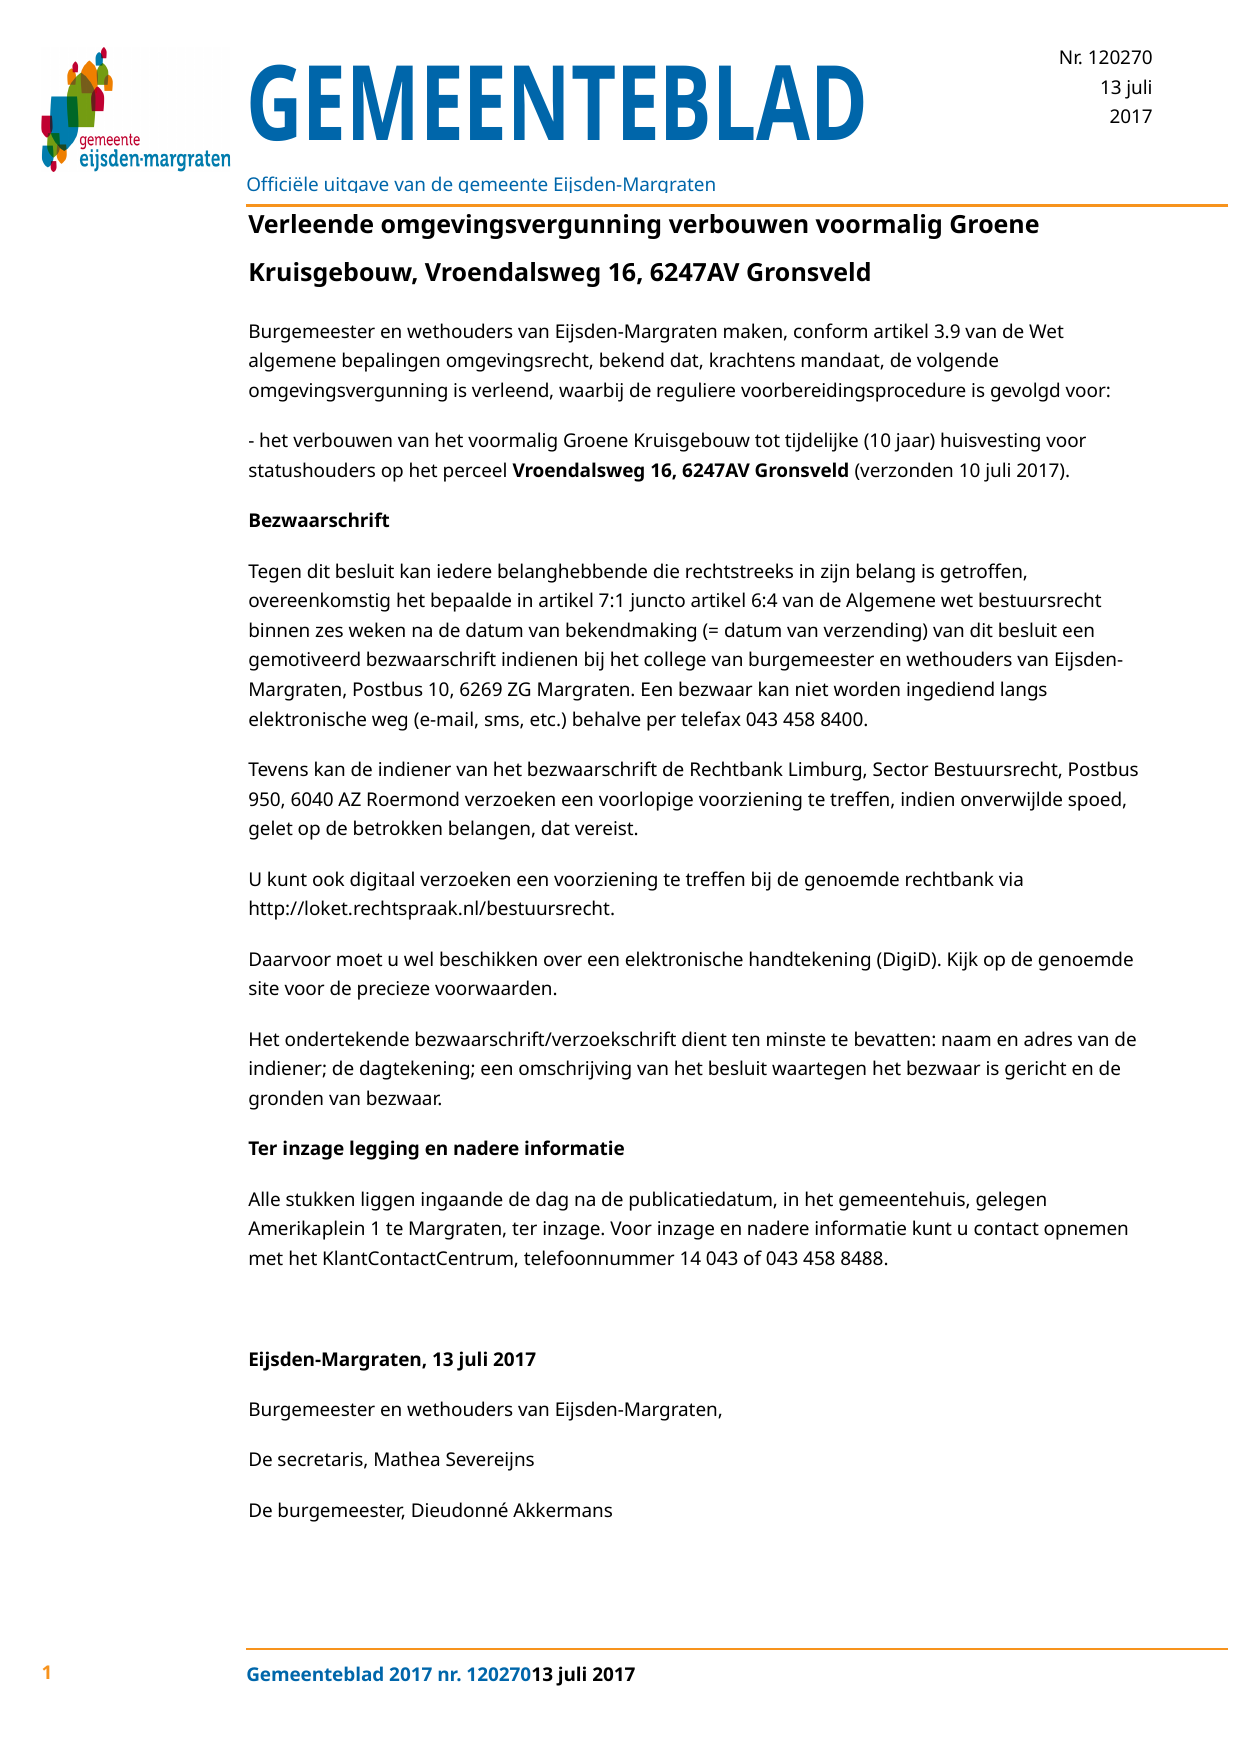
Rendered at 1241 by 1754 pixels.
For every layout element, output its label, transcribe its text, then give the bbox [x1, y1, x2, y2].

text U kunt ook digitaal verzoeken een voorziening te treffen bij de genoemde rechtbank via http://loket.rechtspraak.nl/bestuursrecht. [248, 866, 1152, 921]
text Ter inzage legging en nadere informatie [248, 1135, 1152, 1161]
picture [41, 47, 231, 172]
text De burgemeester, Dieudonné Akkermans [248, 1497, 1152, 1523]
text - het verbouwen van het voormalig Groene Kruisgebouw tot tijdelijke (10 jaar) huisvesting voor statushouders op het perceel Vroendalsweg 16, 6247AV Gronsveld (verzonden 10 juli 2017). [248, 427, 1152, 483]
text Alle stukken liggen ingaande de dag na de publicatiedatum, in het gemeentehuis, gelegen Amerikaplein 1 te Margraten, ter inzage. Voor inzage en nadere informatie kunt u contact opnemen met het KlantContactCentrum, telefoonnummer 14 043 of 043 458 8488. [248, 1186, 1152, 1271]
text Bezwaarschrift [248, 507, 1152, 533]
text Verleende omgevingsvergunning verbouwen voormalig Groene Kruisgebouw, Vroendalsweg 16, 6247AV Gronsveld [248, 207, 1152, 288]
text De secretaris, Mathea Severeijns [248, 1447, 1152, 1472]
text Het ondertekende bezwaarschrift/verzoekschrift dient ten minste te bevatten: naam en adres van de indiener; de dagtekening; een omschrijving van het besluit waartegen het bezwaar is gericht en de gronden van bezwaar. [248, 1026, 1152, 1111]
text Burgemeester en wethouders van Eijsden-Margraten maken, conform artikel 3.9 van de Wet algemene bepalingen omgevingsrecht, bekend dat, krachtens mandaat, de volgende omgevingsvergunning is verleend, waarbij de reguliere voorbereidingsprocedure is gevolgd voor: [248, 318, 1152, 403]
text Tevens kan de indiener van het bezwaarschrift de Rechtbank Limburg, Sector Bestuursrecht, Postbus 950, 6040 AZ Roermond verzoeken een voorlopige voorziening te treffen, indien onverwijlde spoed, gelet op de betrokken belangen, dat vereist. [248, 756, 1152, 841]
text Eijsden-Margraten, 13 juli 2017 [248, 1346, 1152, 1372]
text Burgemeester en wethouders van Eijsden-Margraten, [248, 1396, 1152, 1422]
text Tegen dit besluit kan iedere belanghebbende die rechtstreeks in zijn belang is getroffen, overeenkomstig het bepaalde in artikel 7:1 juncto artikel 6:4 van de Algemene wet bestuursrecht binnen zes weken na de datum van bekendmaking (= datum van verzending) van dit besluit een gemotiveerd bezwaarschrift indienen bij het college van burgemeester en wethouders van Eijsden-Margraten, Postbus 10, 6269 ZG Margraten. Een bezwaar kan niet worden ingediend langs elektronische weg (e-mail, sms, etc.) behalve per telefax 043 458 8400. [248, 558, 1152, 732]
text Daarvoor moet u wel beschikken over een elektronische handtekening (DigiD). Kijk op de genoemde site voor de precieze voorwaarden. [248, 946, 1152, 1001]
